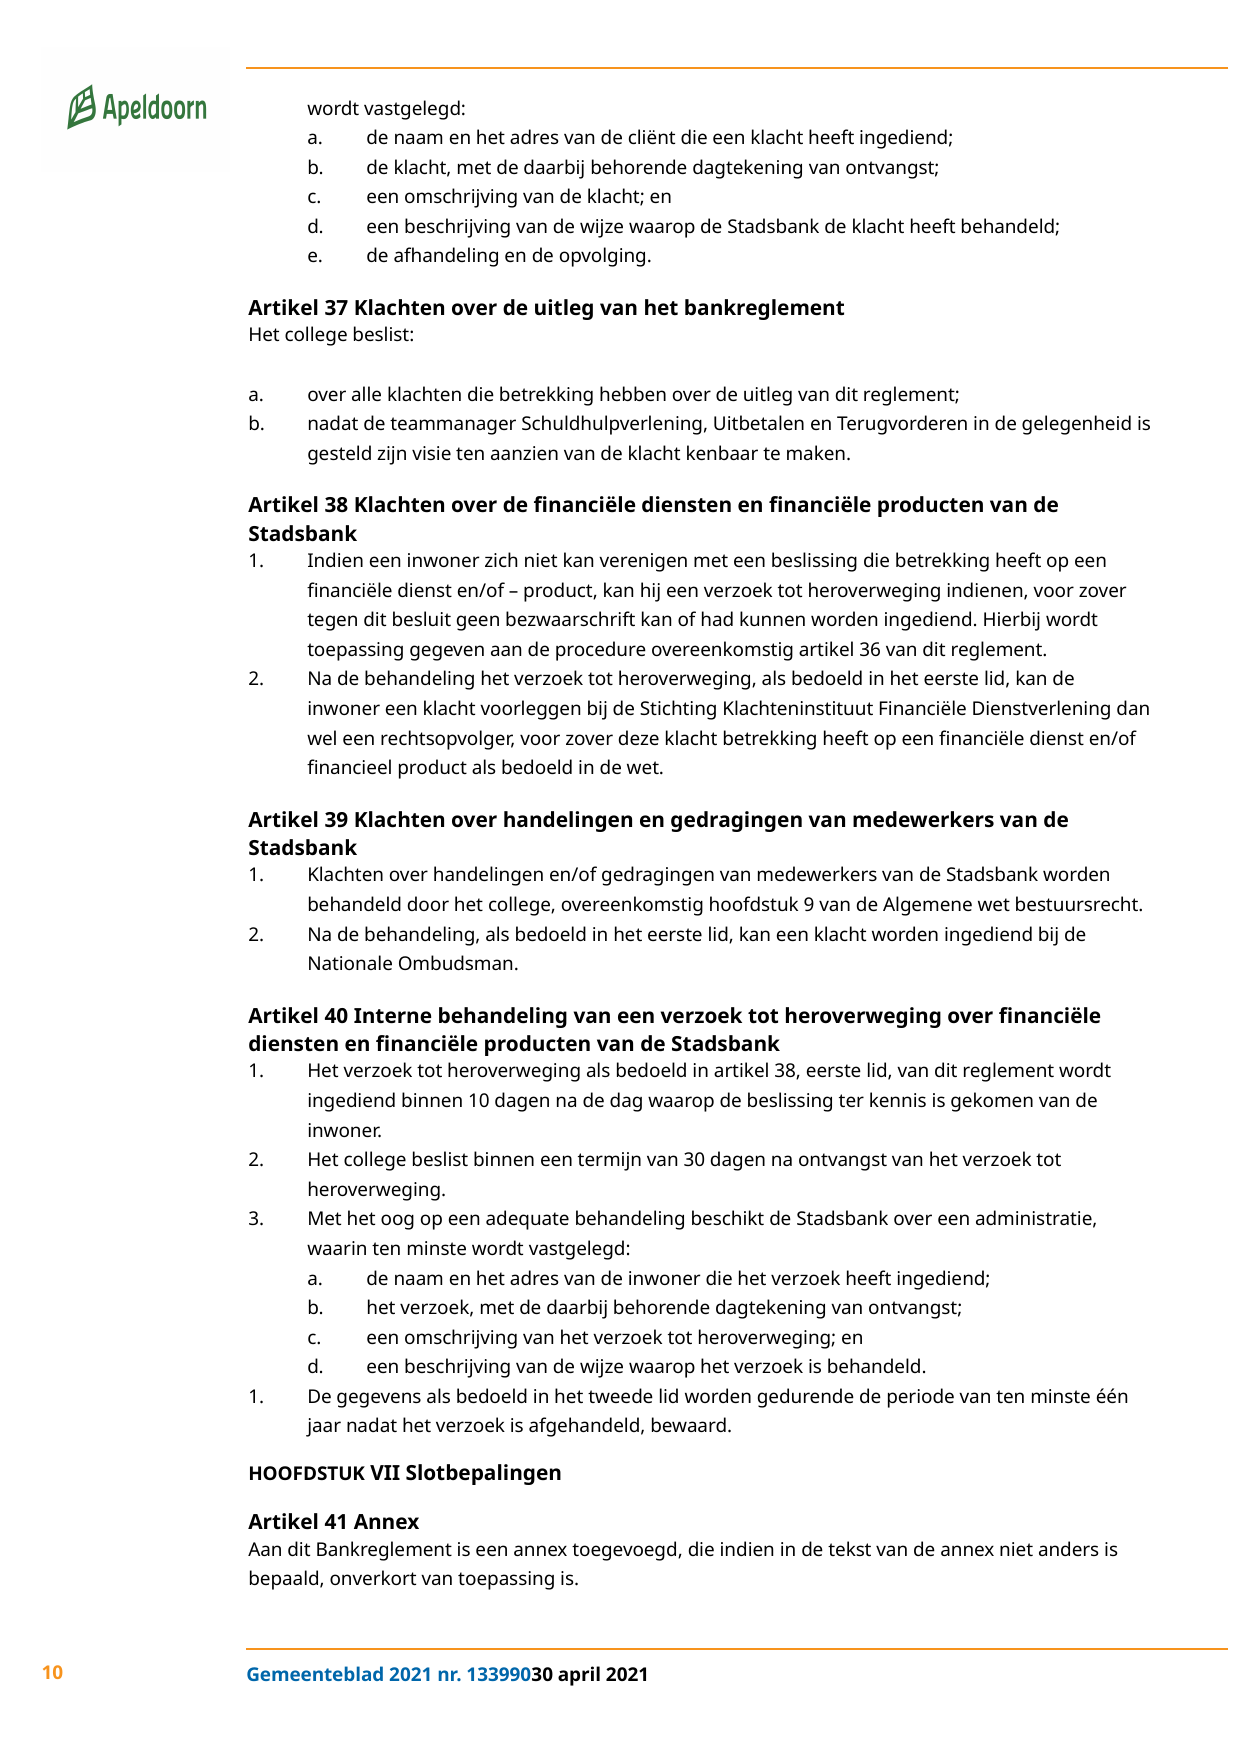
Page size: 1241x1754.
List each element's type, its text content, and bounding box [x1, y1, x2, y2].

list Met het oog op een adequate behandeling beschikt de Stadsbank over een administratie, waarin ten minste wordt vastgelegd: [248, 1206, 1152, 1261]
text Artikel 37 Klachten over de uitleg van het bankreglement [248, 293, 1152, 322]
list het verzoek, met de daarbij behorende dagtekening van ontvangst; [307, 1294, 1152, 1320]
text Artikel 41 Annex [248, 1507, 1152, 1536]
list een omschrijving van het verzoek tot heroverweging; en [307, 1324, 1152, 1349]
text Het college beslist: [248, 322, 1152, 347]
list De gegevens als bedoeld in het tweede lid worden gedurende de periode van ten minste één jaar nadat het verzoek is afgehandeld, bewaard. [248, 1383, 1152, 1438]
picture [41, 47, 231, 172]
list Indien een inwoner zich niet kan verenigen met een beslissing die betrekking heeft op een financiële dienst en/of – product, kan hij een verzoek tot heroverweging indienen, voor zover tegen dit besluit geen bezwaarschrift kan of had kunnen worden ingediend. Hierbij wordt toepassing gegeven aan de procedure overeenkomstig artikel 36 van dit reglement. [248, 547, 1152, 662]
list Na de behandeling het verzoek tot heroverweging, als bedoeld in het eerste lid, kan de inwoner een klacht voorleggen bij de Stichting Klachteninstituut Financiële Dienstverlening dan wel een rechtsopvolger, voor zover deze klacht betrekking heeft op een financiële dienst en/of financieel product als bedoeld in de wet. [248, 666, 1152, 780]
list over alle klachten die betrekking hebben over de uitleg van dit reglement; [248, 381, 1152, 406]
list de naam en het adres van de cliënt die een klacht heeft ingediend; [307, 124, 1152, 150]
text Artikel 39 Klachten over handelingen en gedragingen van medewerkers van de Stadsbank [248, 805, 1152, 862]
text Artikel 38 Klachten over de financiële diensten en financiële producten van de Stadsbank [248, 490, 1152, 547]
text Aan dit Bankreglement is een annex toegevoegd, die indien in de tekst van de annex niet anders is bepaald, onverkort van toepassing is. [248, 1536, 1152, 1591]
text HOOFDSTUK VII Slotbepalingen [248, 1458, 1152, 1487]
list de klacht, met de daarbij behorende dagtekening van ontvangst; [307, 154, 1152, 180]
list Klachten over handelingen en/of gedragingen van medewerkers van de Stadsbank worden behandeld door het college, overeenkomstig hoofdstuk 9 van de Algemene wet bestuursrecht. [248, 862, 1152, 917]
list wordt vastgelegd: [248, 95, 1152, 121]
list de naam en het adres van de inwoner die het verzoek heeft ingediend; [307, 1265, 1152, 1290]
list een beschrijving van de wijze waarop de Stadsbank de klacht heeft behandeld; [307, 213, 1152, 239]
text Artikel 40 Interne behandeling van een verzoek tot heroverweging over financiële diensten en financiële producten van de Stadsbank [248, 1001, 1152, 1058]
list Het college beslist binnen een termijn van 30 dagen na ontvangst van het verzoek tot heroverweging. [248, 1146, 1152, 1202]
list Het verzoek tot heroverweging als bedoeld in artikel 38, eerste lid, van dit reglement wordt ingediend binnen 10 dagen na de dag waarop de beslissing ter kennis is gekomen van de inwoner. [248, 1058, 1152, 1142]
list Na de behandeling, als bedoeld in het eerste lid, kan een klacht worden ingediend bij de Nationale Ombudsman. [248, 921, 1152, 976]
list nadat de teammanager Schuldhulpverlening, Uitbetalen en Terugvorderen in de gelegenheid is gesteld zijn visie ten aanzien van de klacht kenbaar te maken. [248, 410, 1152, 466]
list een omschrijving van de klacht; en [307, 183, 1152, 209]
list een beschrijving van de wijze waarop het verzoek is behandeld. [307, 1353, 1152, 1379]
list de afhandeling en de opvolging. [307, 243, 1152, 268]
